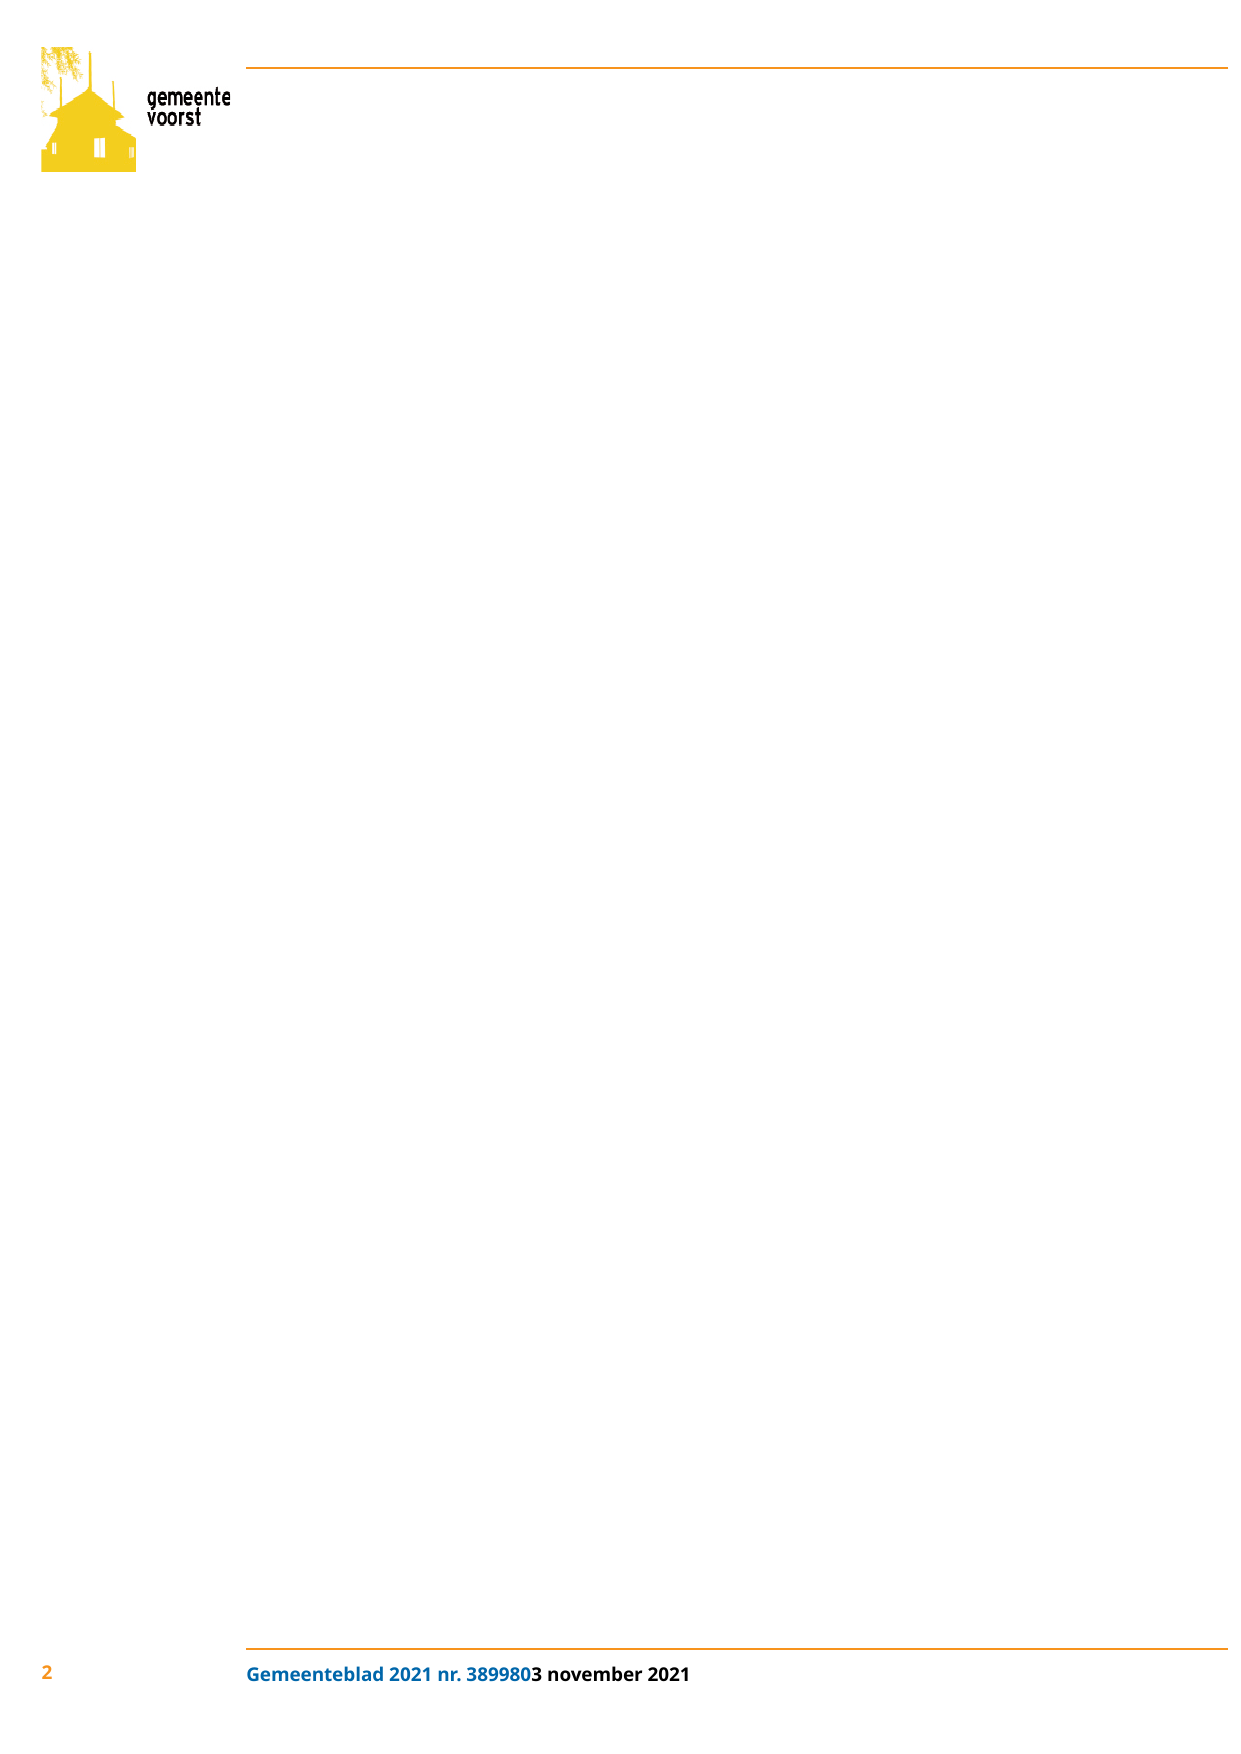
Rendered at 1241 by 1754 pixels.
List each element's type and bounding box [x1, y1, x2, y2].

picture [41, 47, 231, 172]
